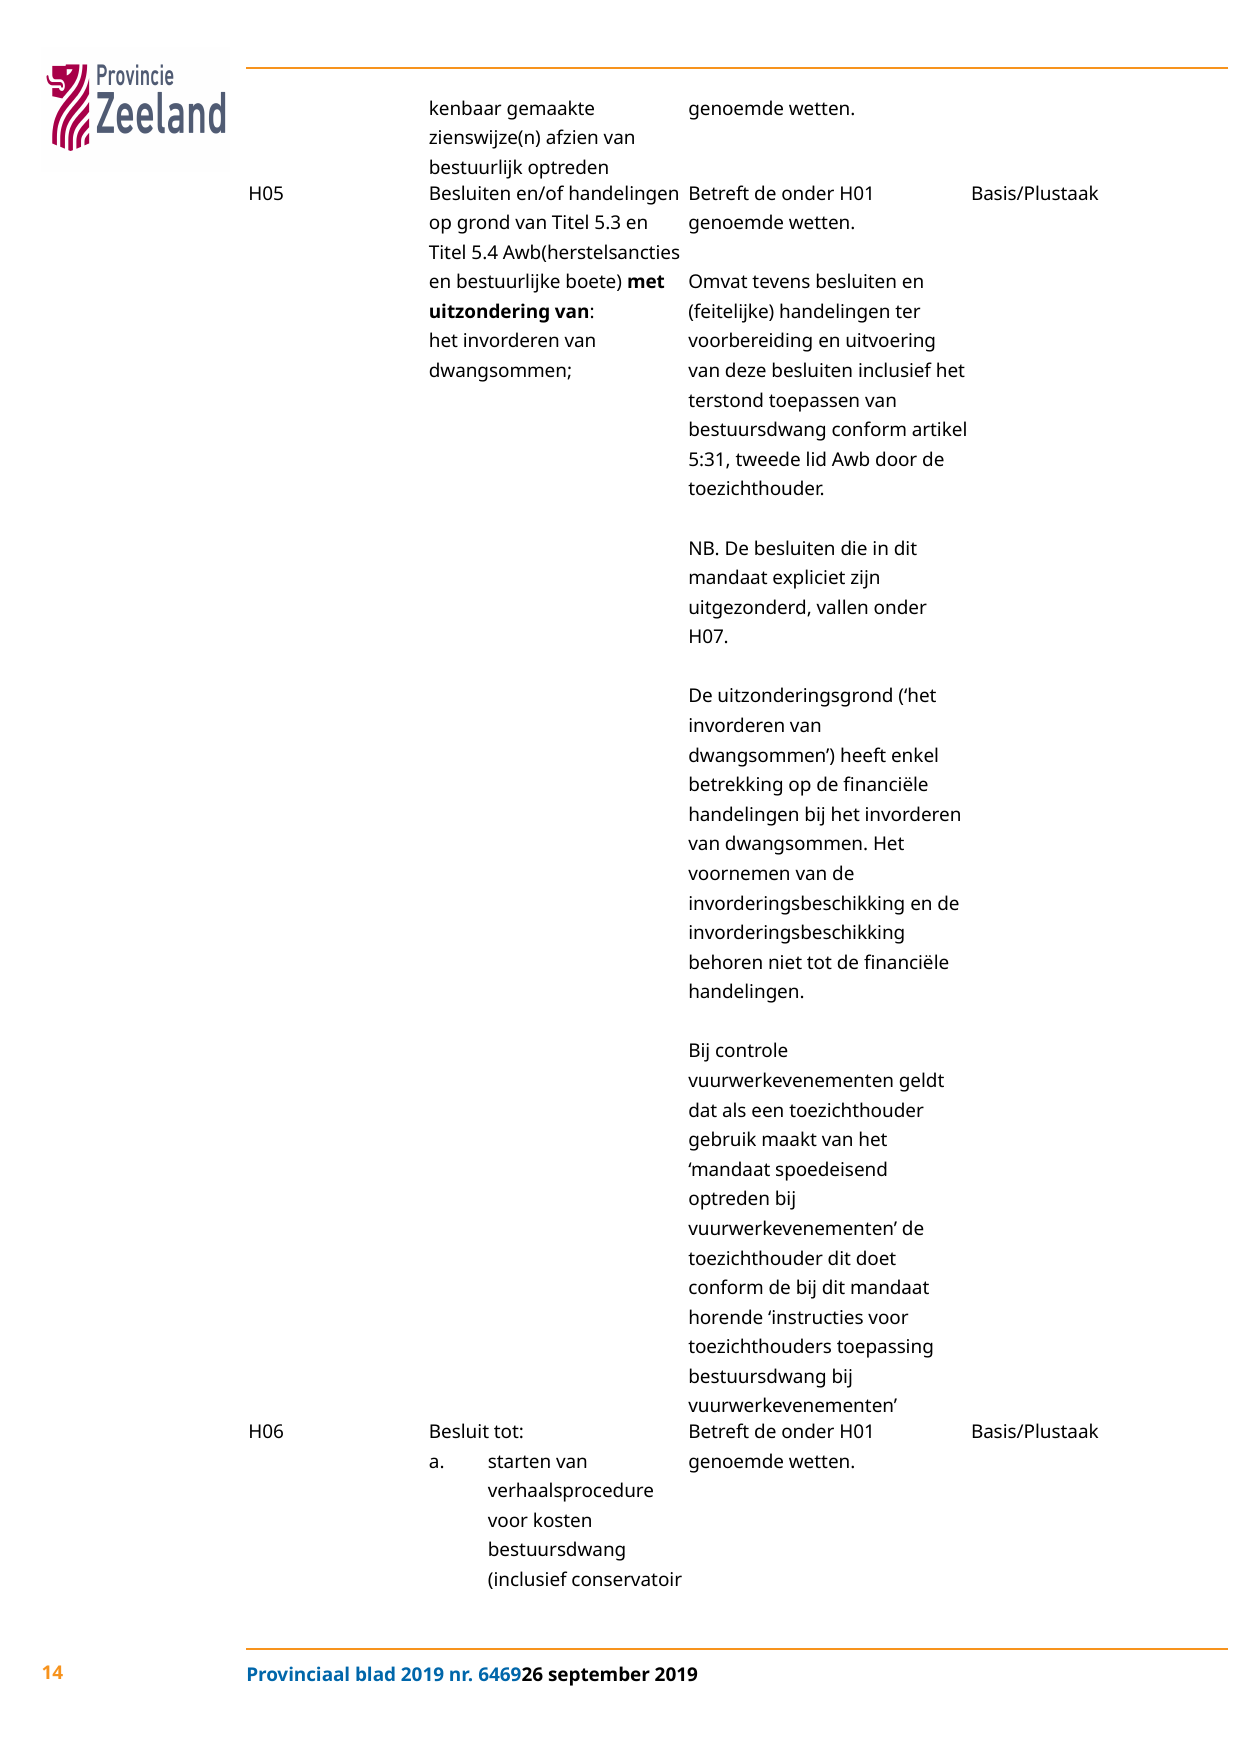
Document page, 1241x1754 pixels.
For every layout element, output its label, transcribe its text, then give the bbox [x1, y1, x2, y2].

table_cell H05 [248, 180, 429, 1418]
table_cell kenbaar gemaakte zienswijze(n) afzien van bestuurlijk optreden [429, 95, 688, 180]
table_cell H06 [248, 1418, 429, 1592]
table_cell Basis/Plustaak [971, 1418, 1152, 1592]
table_cell Basis/Plustaak [971, 180, 1152, 1418]
table_cell genoemde wetten. [688, 95, 971, 180]
table_cell [248, 95, 429, 180]
picture [41, 47, 231, 172]
table_cell Besluiten en/of handelingen op grond van Titel 5.3 en Titel 5.4 Awb(herstelsancties en bestuurlijke boete) met uitzondering van: het invorderen van dwangsommen; [429, 180, 688, 1418]
table_cell [971, 95, 1152, 180]
table_cell Betreft de onder H01 genoemde wetten. [688, 1418, 971, 1592]
table_cell Besluit tot: starten van verhaalsprocedure voor kosten bestuursdwang (inclusief conservatoir [429, 1418, 688, 1592]
table_cell Betreft de onder H01 genoemde wetten. Omvat tevens besluiten en (feitelijke) handelingen ter voorbereiding en uitvoering van deze besluiten inclusief het terstond toepassen van bestuursdwang conform artikel 5:31, tweede lid Awb door de toezichthouder. NB. De besluiten die in dit mandaat expliciet zijn uitgezonderd, vallen onder H07. De uitzonderingsgrond (‘het invorderen van dwangsommen’) heeft enkel betrekking op de financiële handelingen bij het invorderen van dwangsommen. Het voornemen van de invorderingsbeschikking en de invorderingsbeschikking behoren niet tot de financiële handelingen. Bij controle vuurwerkevenementen geldt dat als een toezichthouder gebruik maakt van het ‘mandaat spoedeisend optreden bij vuurwerkevenementen’ de toezichthouder dit doet conform de bij dit mandaat horende ‘instructies voor toezichthouders toepassing bestuursdwang bij vuurwerkevenementen’ [688, 180, 971, 1418]
